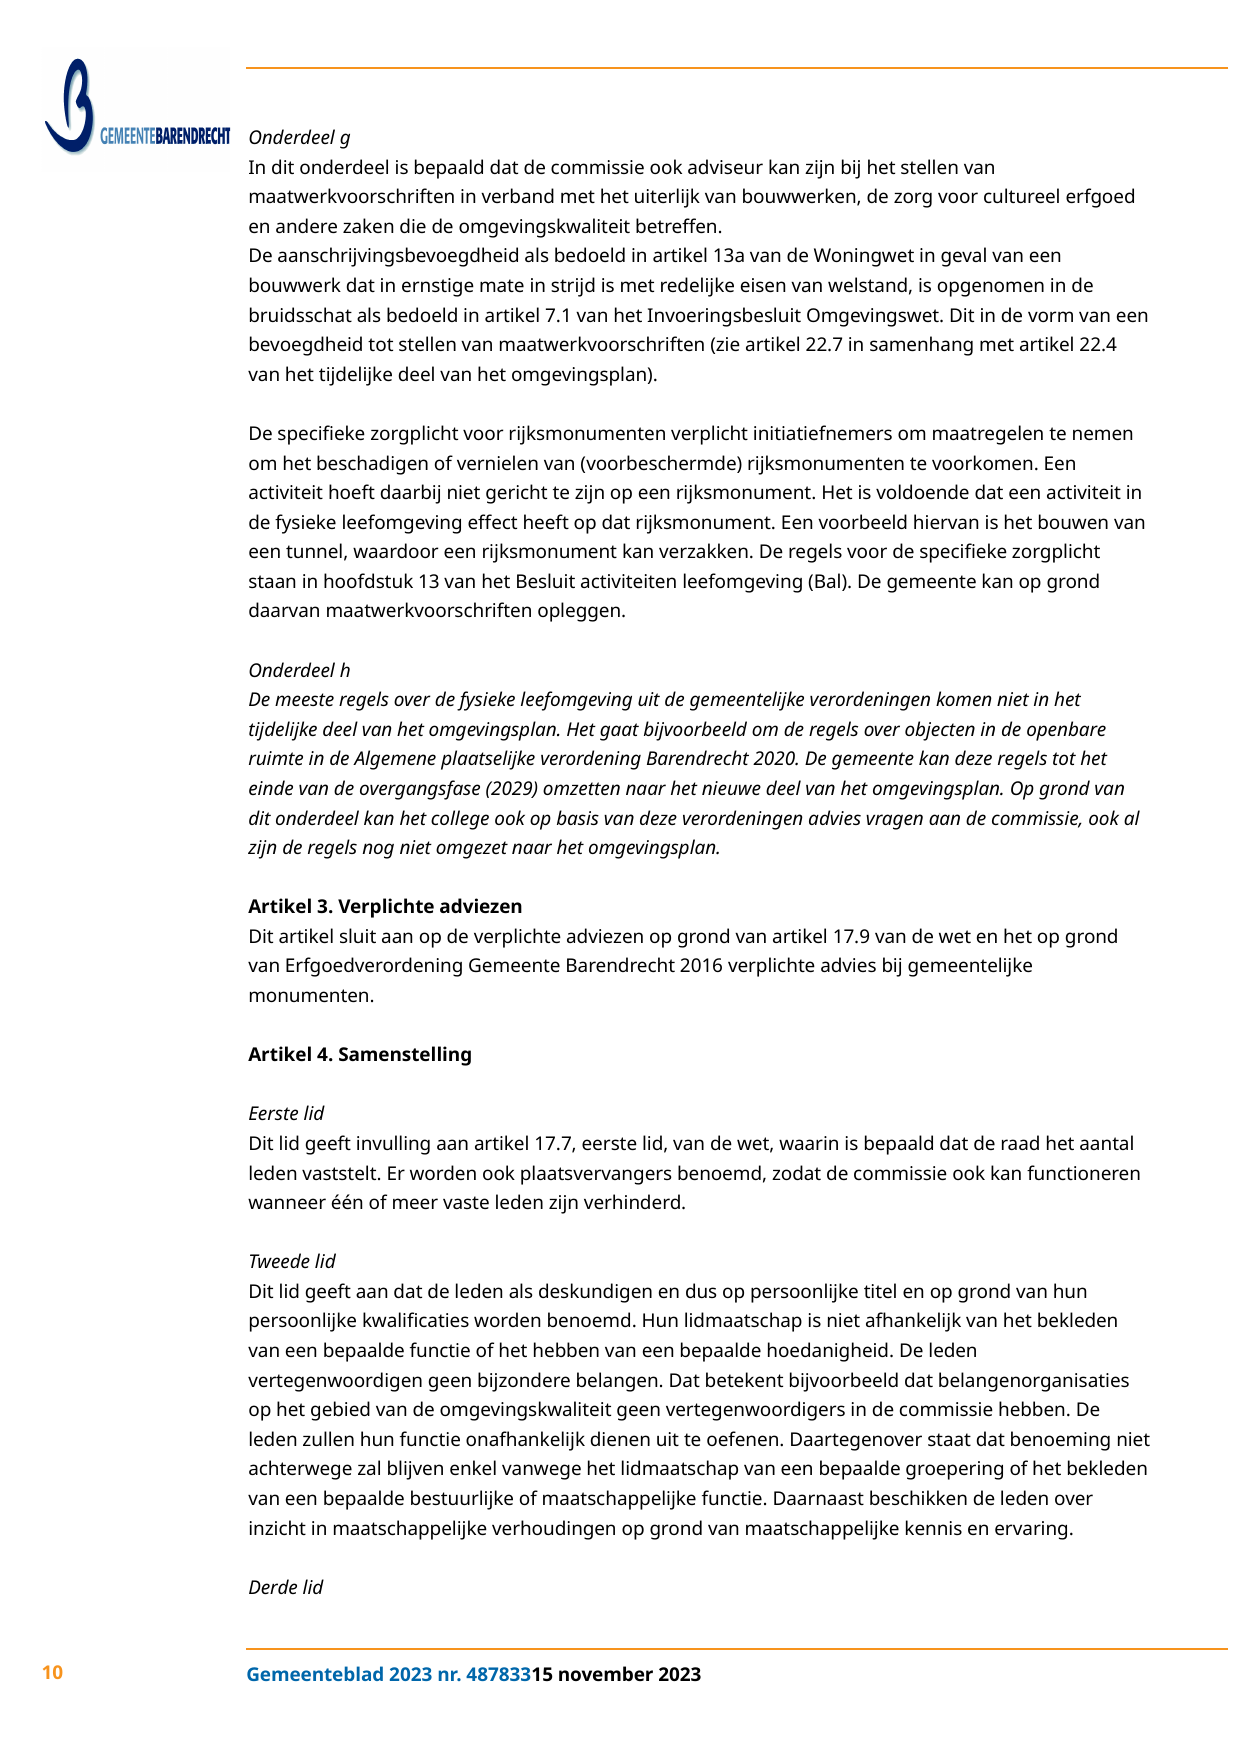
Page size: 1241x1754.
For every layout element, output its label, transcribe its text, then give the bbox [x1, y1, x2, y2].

picture [41, 47, 231, 172]
text De specifieke zorgplicht voor rijksmonumenten verplicht initiatiefnemers om maatregelen te nemen om het beschadigen of vernielen van (voorbeschermde) rijksmonumenten te voorkomen. Een activiteit hoeft daarbij niet gericht te zijn op een rijksmonument. Het is voldoende dat een activiteit in de fysieke leefomgeving effect heeft op dat rijksmonument. Een voorbeeld hiervan is het bouwen van een tunnel, waardoor een rijksmonument kan verzakken. De regels voor de specifieke zorgplicht staan in hoofdstuk 13 van het Besluit activiteiten leefomgeving (Bal). De gemeente kan op grond daarvan maatwerkvoorschriften opleggen. [248, 420, 1152, 623]
text Derde lid [248, 1574, 1152, 1600]
text Dit artikel sluit aan op de verplichte adviezen op grond van artikel 17.9 van de wet en het op grond van Erfgoedverordening Gemeente Barendrecht 2016 verplichte advies bij gemeentelijke monumenten. [248, 923, 1152, 1008]
text In dit onderdeel is bepaald dat de commissie ook adviseur kan zijn bij het stellen van maatwerkvoorschriften in verband met het uiterlijk van bouwwerken, de zorg voor cultureel erfgoed en andere zaken die de omgevingskwaliteit betreffen. [248, 154, 1152, 239]
text Onderdeel h [248, 657, 1152, 683]
text Artikel 4. Samenstelling [248, 1041, 1152, 1067]
text Onderdeel g [248, 124, 1152, 150]
text Dit lid geeft invulling aan artikel 17.7, eerste lid, van de wet, waarin is bepaald dat de raad het aantal leden vaststelt. Er worden ook plaatsvervangers benoemd, zodat de commissie ook kan functioneren wanneer één of meer vaste leden zijn verhinderd. [248, 1130, 1152, 1215]
text Tweede lid [248, 1248, 1152, 1274]
text Eerste lid [248, 1101, 1152, 1126]
text Dit lid geeft aan dat de leden als deskundigen en dus op persoonlijke titel en op grond van hun persoonlijke kwalificaties worden benoemd. Hun lidmaatschap is niet afhankelijk van het bekleden van een bepaalde functie of het hebben van een bepaalde hoedanigheid. De leden vertegenwoordigen geen bijzondere belangen. Dat betekent bijvoorbeeld dat belangenorganisaties op het gebied van de omgevingskwaliteit geen vertegenwoordigers in de commissie hebben. De leden zullen hun functie onafhankelijk dienen uit te oefenen. Daartegenover staat dat benoeming niet achterwege zal blijven enkel vanwege het lidmaatschap van een bepaalde groepering of het bekleden van een bepaalde bestuurlijke of maatschappelijke functie. Daarnaast beschikken de leden over inzicht in maatschappelijke verhoudingen op grond van maatschappelijke kennis en ervaring. [248, 1278, 1152, 1541]
text Artikel 3. Verplichte adviezen [248, 893, 1152, 919]
text De aanschrijvingsbevoegdheid als bedoeld in artikel 13a van de Woningwet in geval van een bouwwerk dat in ernstige mate in strijd is met redelijke eisen van welstand, is opgenomen in de bruidsschat als bedoeld in artikel 7.1 van het Invoeringsbesluit Omgevingswet. Dit in de vorm van een bevoegdheid tot stellen van maatwerkvoorschriften (zie artikel 22.7 in samenhang met artikel 22.4 van het tijdelijke deel van het omgevingsplan). [248, 243, 1152, 387]
text De meeste regels over de fysieke leefomgeving uit de gemeentelijke verordeningen komen niet in het tijdelijke deel van het omgevingsplan. Het gaat bijvoorbeeld om de regels over objecten in de openbare ruimte in de Algemene plaatselijke verordening Barendrecht 2020. De gemeente kan deze regels tot het einde van de overgangsfase (2029) omzetten naar het nieuwe deel van het omgevingsplan. Op grond van dit onderdeel kan het college ook op basis van deze verordeningen advies vragen aan de commissie, ook al zijn de regels nog niet omgezet naar het omgevingsplan. [248, 686, 1152, 860]
